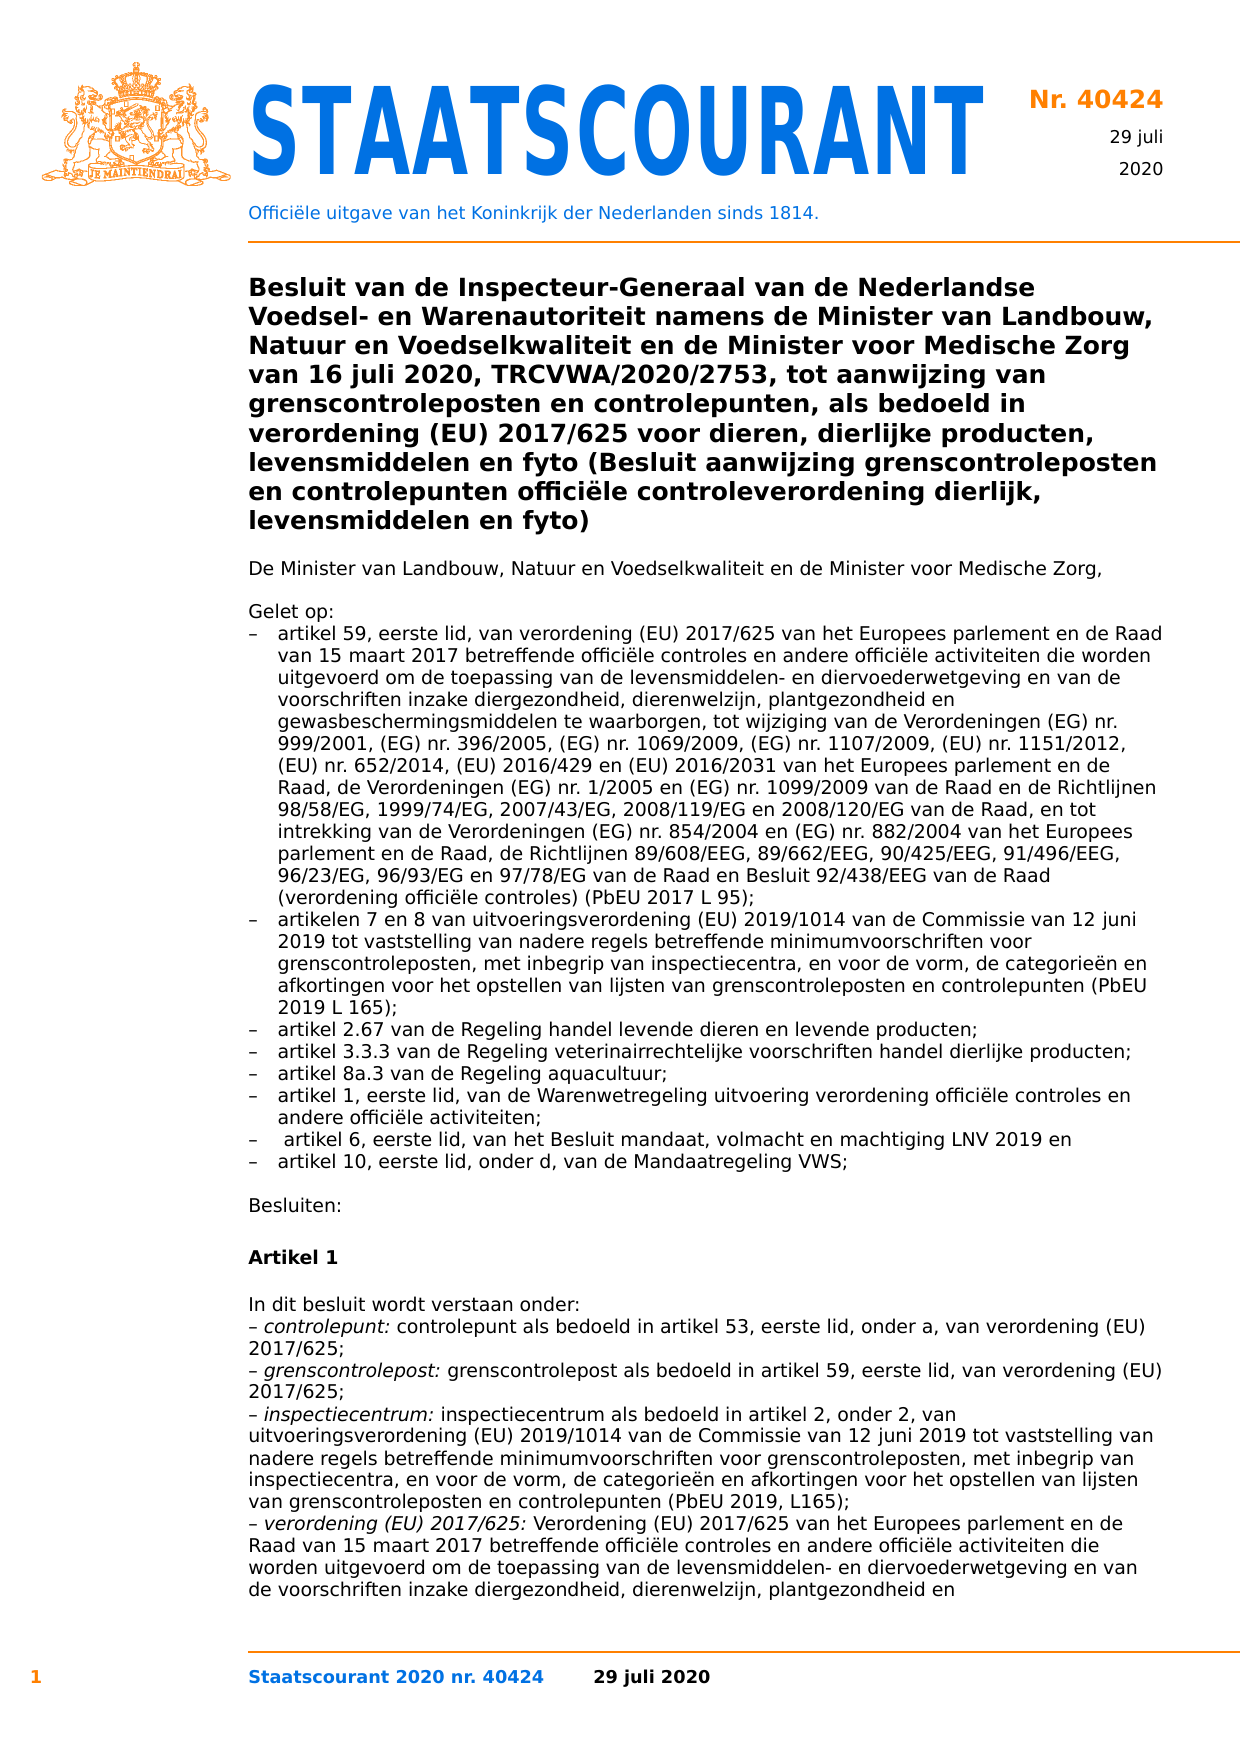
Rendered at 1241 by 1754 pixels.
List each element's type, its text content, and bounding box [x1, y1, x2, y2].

text In dit besluit wordt verstaan onder: [248, 1293, 1163, 1316]
table_cell Officiële uitgave van het Koninkrijk der Nederlanden sinds 1814. [248, 203, 1240, 241]
text – artikel 3.3.3 van de Regeling veterinairrechtelijke voorschriften handel dierlijke producten; [248, 1041, 1163, 1063]
text – artikel 2.67 van de Regeling handel levende dieren en levende producten; [248, 1019, 1163, 1041]
table_cell 29 juli [998, 121, 1240, 153]
table_cell 2020 [998, 153, 1240, 203]
table_header [25, 62, 248, 241]
text – artikel 10, eerste lid, onder d, van de Mandaatregeling VWS; [248, 1151, 1163, 1173]
table_header STAATSCOURANT [248, 62, 998, 203]
picture [41, 62, 231, 186]
subtitle Besluit van de Inspecteur-Generaal van de Nederlandse Voedsel- en Warenautoriteit namens de Minister van Landbouw, Natuur en Voedselkwaliteit en de Minister voor Medische Zorg van 16 juli 2020, TRCVWA/2020/2753, tot aanwijzing van grenscontroleposten en controlepunten, als bedoeld in verordening (EU) 2017/625 voor dieren, dierlijke producten, levensmiddelen en fyto (Besluit aanwijzing grenscontroleposten en controlepunten officiële controleverordening dierlijk, levensmiddelen en fyto) [248, 273, 1163, 536]
text – artikelen 7 en 8 van uitvoeringsverordening (EU) 2019/1014 van de Commissie van 12 juni 2019 tot vaststelling van nadere regels betreffende minimumvoorschriften voor grenscontroleposten, met inbegrip van inspectiecentra, en voor de vorm, de categorieën en afkortingen voor het opstellen van lijsten van grenscontroleposten en controlepunten (PbEU 2019 L 165); [248, 909, 1163, 1019]
subtitle Artikel 1 [248, 1247, 1163, 1268]
text – inspectiecentrum: inspectiecentrum als bedoeld in artikel 2, onder 2, van uitvoeringsverordening (EU) 2019/1014 van de Commissie van 12 juni 2019 tot vaststelling van nadere regels betreffende minimumvoorschriften voor grenscontroleposten, met inbegrip van inspectiecentra, en voor de vorm, de categorieën en afkortingen voor het opstellen van lijsten van grenscontroleposten en controlepunten (PbEU 2019, L165); [248, 1403, 1163, 1513]
text – controlepunt: controlepunt als bedoeld in artikel 53, eerste lid, onder a, van verordening (EU) 2017/625; [248, 1316, 1163, 1359]
text De Minister van Landbouw, Natuur en Voedselkwaliteit en de Minister voor Medische Zorg, [248, 557, 1163, 579]
text – grenscontrolepost: grenscontrolepost als bedoeld in artikel 59, eerste lid, van verordening (EU) 2017/625; [248, 1359, 1163, 1403]
text – artikel 6, eerste lid, van het Besluit mandaat, volmacht en machtiging LNV 2019 en [248, 1129, 1163, 1151]
text – verordening (EU) 2017/625: Verordening (EU) 2017/625 van het Europees parlement en de Raad van 15 maart 2017 betreffende officiële controles en andere officiële activiteiten die worden uitgevoerd om de toepassing van de levensmiddelen- en diervoederwetgeving en van de voorschriften inzake diergezondheid, dierenwelzijn, plantgezondheid en [248, 1513, 1163, 1601]
table_header Nr. 40424 [998, 62, 1240, 121]
text Besluiten: [248, 1194, 1163, 1217]
text – artikel 1, eerste lid, van de Warenwetregeling uitvoering verordening officiële controles en andere officiële activiteiten; [248, 1085, 1163, 1129]
text Gelet op: [248, 601, 1163, 623]
text – artikel 59, eerste lid, van verordening (EU) 2017/625 van het Europees parlement en de Raad van 15 maart 2017 betreffende officiële controles en andere officiële activiteiten die worden uitgevoerd om de toepassing van de levensmiddelen- en diervoederwetgeving en van de voorschriften inzake diergezondheid, dierenwelzijn, plantgezondheid en gewasbeschermingsmiddelen te waarborgen, tot wijziging van de Verordeningen (EG) nr. 999/2001, (EG) nr. 396/2005, (EG) nr. 1069/2009, (EG) nr. 1107/2009, (EU) nr. 1151/2012, (EU) nr. 652/2014, (EU) 2016/429 en (EU) 2016/2031 van het Europees parlement en de Raad, de Verordeningen (EG) nr. 1/2005 en (EG) nr. 1099/2009 van de Raad en de Richtlijnen 98/58/EG, 1999/74/EG, 2007/43/EG, 2008/119/EG en 2008/120/EG van de Raad, en tot intrekking van de Verordeningen (EG) nr. 854/2004 en (EG) nr. 882/2004 van het Europees parlement en de Raad, de Richtlijnen 89/608/EEG, 89/662/EEG, 90/425/EEG, 91/496/EEG, 96/23/EG, 96/93/EG en 97/78/EG van de Raad en Besluit 92/438/EEG van de Raad (verordening officiële controles) (PbEU 2017 L 95); [248, 623, 1163, 909]
text – artikel 8a.3 van de Regeling aquacultuur; [248, 1063, 1163, 1085]
